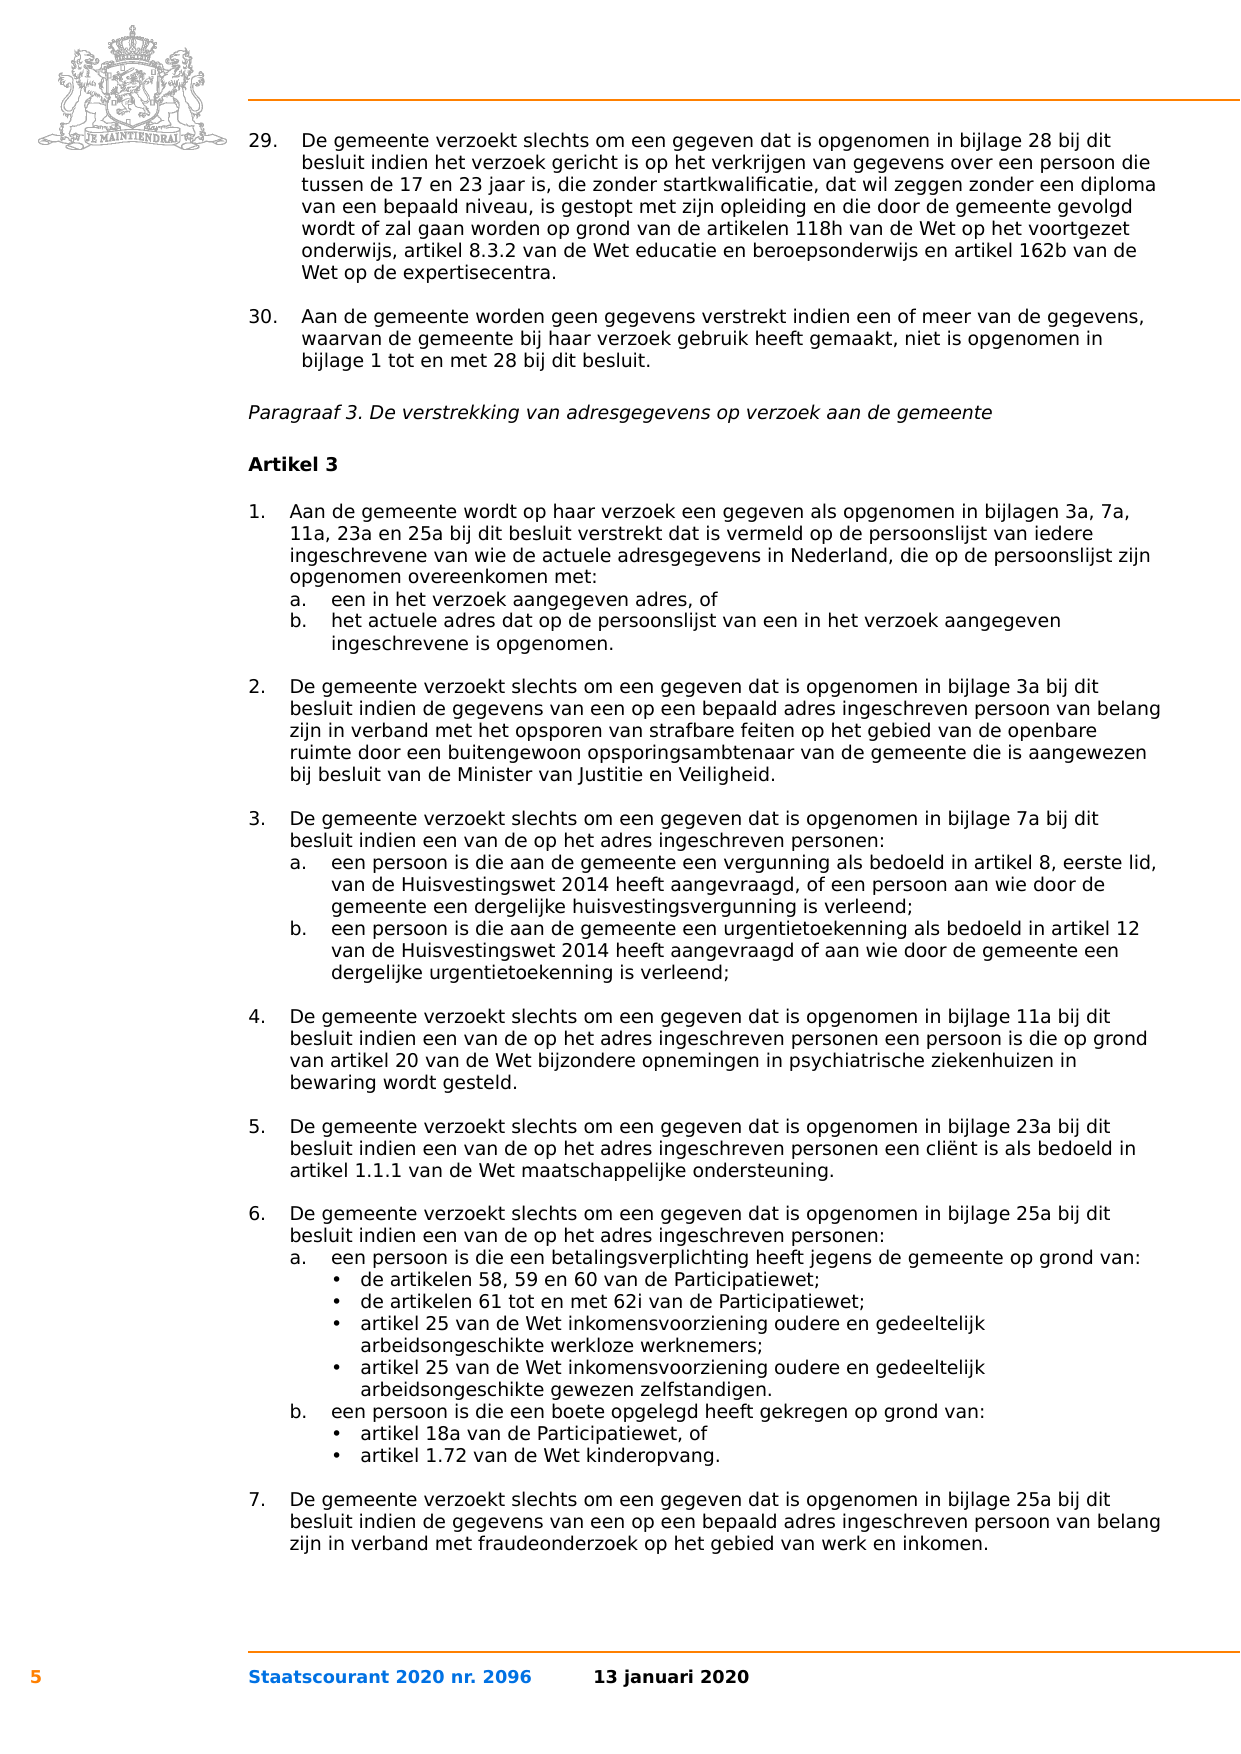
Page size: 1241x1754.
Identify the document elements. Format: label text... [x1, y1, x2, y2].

text b. een persoon is die aan de gemeente een urgentietoekenning als bedoeld in artikel 12 van de Huisvestingswet 2014 heeft aangevraagd of aan wie door de gemeente een dergelijke urgentietoekenning is verleend; [289, 918, 1163, 984]
subtitle Artikel 3 [248, 453, 1163, 476]
text 5. De gemeente verzoekt slechts om een gegeven dat is opgenomen in bijlage 23a bij dit besluit indien een van de op het adres ingeschreven personen een cliënt is als bedoeld in artikel 1.1.1 van de Wet maatschappelijke ondersteuning. [248, 1116, 1163, 1181]
text 2. De gemeente verzoekt slechts om een gegeven dat is opgenomen in bijlage 3a bij dit besluit indien de gegevens van een op een bepaald adres ingeschreven persoon van belang zijn in verband met het opsporen van strafbare feiten op het gebied van de openbare ruimte door een buitengewoon opsporingsambtenaar van de gemeente die is aangewezen bij besluit van de Minister van Justitie en Veiligheid. [248, 676, 1163, 786]
text 4. De gemeente verzoekt slechts om een gegeven dat is opgenomen in bijlage 11a bij dit besluit indien een van de op het adres ingeschreven personen een persoon is die op grond van artikel 20 van de Wet bijzondere opnemingen in psychiatrische ziekenhuizen in bewaring wordt gesteld. [248, 1006, 1163, 1094]
text 30. Aan de gemeente worden geen gegevens verstrekt indien een of meer van de gegevens, waarvan de gemeente bij haar verzoek gebruik heeft gemaakt, niet is opgenomen in bijlage 1 tot en met 28 bij dit besluit. [248, 306, 1163, 372]
picture [38, 25, 227, 150]
text 3. De gemeente verzoekt slechts om een gegeven dat is opgenomen in bijlage 7a bij dit besluit indien een van de op het adres ingeschreven personen: [248, 808, 1163, 852]
text a. een persoon is die een betalingsverplichting heeft jegens de gemeente op grond van: [289, 1247, 1163, 1269]
text b. het actuele adres dat op de persoonslijst van een in het verzoek aangegeven ingeschrevene is opgenomen. [289, 610, 1163, 654]
text • de artikelen 58, 59 en 60 van de Participatiewet; [331, 1269, 1163, 1291]
text a. een persoon is die aan de gemeente een vergunning als bedoeld in artikel 8, eerste lid, van de Huisvestingswet 2014 heeft aangevraagd, of een persoon aan wie door de gemeente een dergelijke huisvestingsvergunning is verleend; [289, 852, 1163, 918]
text • de artikelen 61 tot en met 62i van de Participatiewet; [331, 1291, 1163, 1313]
text • artikel 25 van de Wet inkomensvoorziening oudere en gedeeltelijk arbeidsongeschikte gewezen zelfstandigen. [331, 1357, 1163, 1401]
text 6. De gemeente verzoekt slechts om een gegeven dat is opgenomen in bijlage 25a bij dit besluit indien een van de op het adres ingeschreven personen: [248, 1203, 1163, 1247]
text 7. De gemeente verzoekt slechts om een gegeven dat is opgenomen in bijlage 25a bij dit besluit indien de gegevens van een op een bepaald adres ingeschreven persoon van belang zijn in verband met fraudeonderzoek op het gebied van werk en inkomen. [248, 1489, 1163, 1555]
text b. een persoon is die een boete opgelegd heeft gekregen op grond van: [289, 1401, 1163, 1423]
text • artikel 25 van de Wet inkomensvoorziening oudere en gedeeltelijk arbeidsongeschikte werkloze werknemers; [331, 1313, 1163, 1357]
text • artikel 18a van de Participatiewet, of [331, 1423, 1163, 1445]
text 1. Aan de gemeente wordt op haar verzoek een gegeven als opgenomen in bijlagen 3a, 7a, 11a, 23a en 25a bij dit besluit verstrekt dat is vermeld op de persoonslijst van iedere ingeschrevene van wie de actuele adresgegevens in Nederland, die op de persoonslijst zijn opgenomen overeenkomen met: [248, 501, 1163, 588]
text 29. De gemeente verzoekt slechts om een gegeven dat is opgenomen in bijlage 28 bij dit besluit indien het verzoek gericht is op het verkrijgen van gegevens over een persoon die tussen de 17 en 23 jaar is, die zonder startkwalificatie, dat wil zeggen zonder een diploma van een bepaald niveau, is gestopt met zijn opleiding en die door de gemeente gevolgd wordt of zal gaan worden op grond van de artikelen 118h van de Wet op het voortgezet onderwijs, artikel 8.3.2 van de Wet educatie en beroepsonderwijs en artikel 162b van de Wet op de expertisecentra. [248, 130, 1163, 284]
subtitle Paragraaf 3. De verstrekking van adresgegevens op verzoek aan de gemeente [248, 402, 1163, 423]
text • artikel 1.72 van de Wet kinderopvang. [331, 1445, 1163, 1467]
text a. een in het verzoek aangegeven adres, of [289, 588, 1163, 610]
